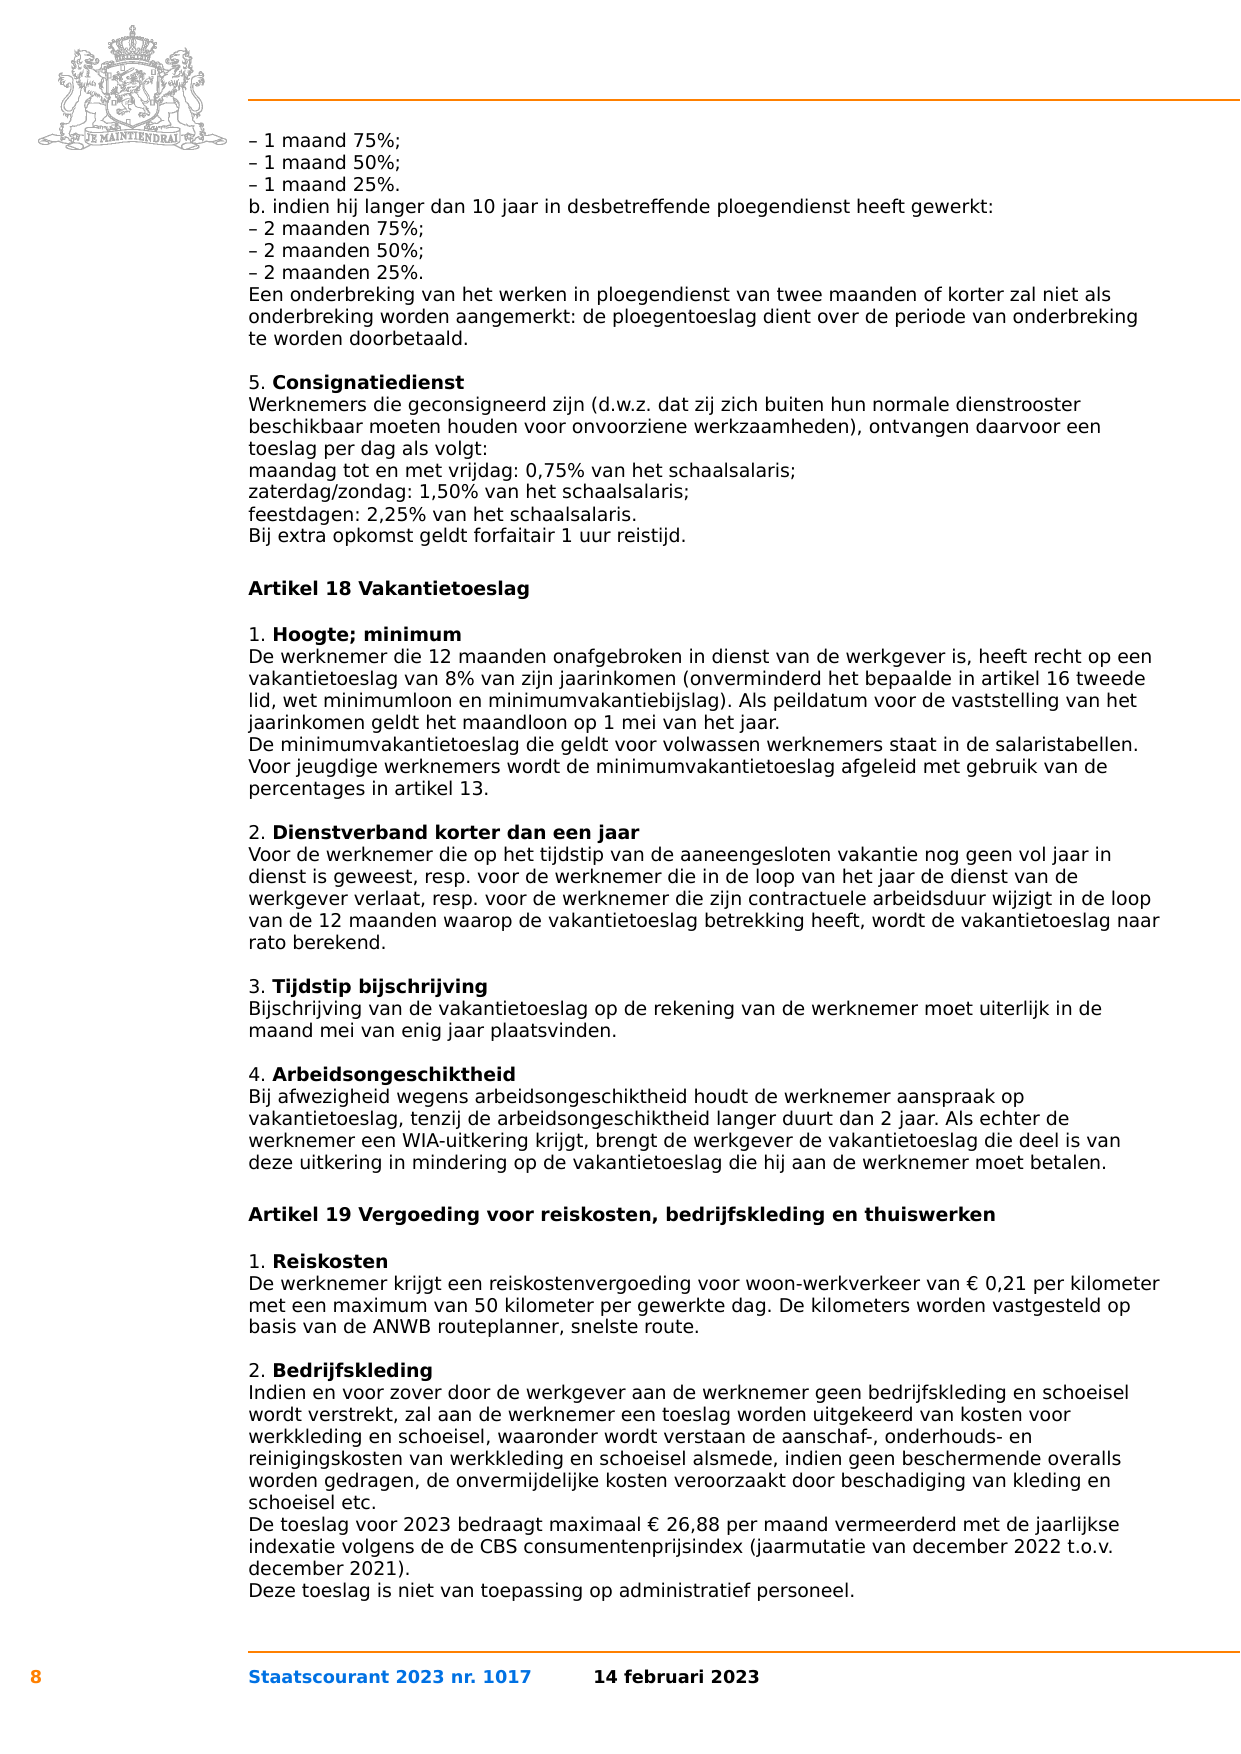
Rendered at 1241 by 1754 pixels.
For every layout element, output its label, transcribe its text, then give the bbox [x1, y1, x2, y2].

text b. indien hij langer dan 10 jaar in desbetreffende ploegendienst heeft gewerkt: [248, 196, 1163, 218]
text 4. Arbeidsongeschiktheid [248, 1064, 1163, 1086]
subtitle Artikel 19 Vergoeding voor reiskosten, bedrijfskleding en thuiswerken [248, 1203, 1163, 1226]
subtitle Artikel 18 Vakantietoeslag [248, 577, 1163, 599]
text De toeslag voor 2023 bedraagt maximaal € 26,88 per maand vermeerderd met de jaarlijkse indexatie volgens de de CBS consumentenprijsindex (jaarmutatie van december 2022 t.o.v. december 2021). [248, 1514, 1163, 1580]
text De werknemer krijgt een reiskostenvergoeding voor woon-werkverkeer van € 0,21 per kilometer met een maximum van 50 kilometer per gewerkte dag. De kilometers worden vastgesteld op basis van de ANWB routeplanner, snelste route. [248, 1272, 1163, 1338]
text 2. Bedrijfskleding [248, 1360, 1163, 1382]
text Voor de werknemer die op het tijdstip van de aaneengesloten vakantie nog geen vol jaar in dienst is geweest, resp. voor de werknemer die in de loop van het jaar de dienst van de werkgever verlaat, resp. voor de werknemer die zijn contractuele arbeidsduur wijzigt in de loop van de 12 maanden waarop de vakantietoeslag betrekking heeft, wordt de vakantietoeslag naar rato berekend. [248, 844, 1163, 954]
text – 1 maand 25%. [248, 174, 1163, 196]
text 1. Reiskosten [248, 1251, 1163, 1272]
text maandag tot en met vrijdag: 0,75% van het schaalsalaris; [248, 459, 1163, 481]
text Een onderbreking van het werken in ploegendienst van twee maanden of korter zal niet als onderbreking worden aangemerkt: de ploegentoeslag dient over de periode van onderbreking te worden doorbetaald. [248, 284, 1163, 350]
text Bij extra opkomst geldt forfaitair 1 uur reistijd. [248, 525, 1163, 547]
text 1. Hoogte; minimum [248, 624, 1163, 646]
text – 2 maanden 25%. [248, 262, 1163, 284]
picture [38, 25, 227, 150]
text feestdagen: 2,25% van het schaalsalaris. [248, 503, 1163, 525]
text Werknemers die geconsigneerd zijn (d.w.z. dat zij zich buiten hun normale dienstrooster beschikbaar moeten houden voor onvoorziene werkzaamheden), ontvangen daarvoor een toeslag per dag als volgt: [248, 393, 1163, 459]
text – 2 maanden 75%; [248, 218, 1163, 240]
text – 2 maanden 50%; [248, 240, 1163, 262]
text Bij afwezigheid wegens arbeidsongeschiktheid houdt de werknemer aanspraak op vakantietoeslag, tenzij de arbeidsongeschiktheid langer duurt dan 2 jaar. Als echter de werknemer een WIA-uitkering krijgt, brengt de werkgever de vakantietoeslag die deel is van deze uitkering in mindering op de vakantietoeslag die hij aan de werknemer moet betalen. [248, 1086, 1163, 1173]
text Indien en voor zover door de werkgever aan de werknemer geen bedrijfskleding en schoeisel wordt verstrekt, zal aan de werknemer een toeslag worden uitgekeerd van kosten voor werkkleding en schoeisel, waaronder wordt verstaan de aanschaf-, onderhouds- en reinigingskosten van werkkleding en schoeisel alsmede, indien geen beschermende overalls worden gedragen, de onvermijdelijke kosten veroorzaakt door beschadiging van kleding en schoeisel etc. [248, 1382, 1163, 1514]
text De minimumvakantietoeslag die geldt voor volwassen werknemers staat in de salaristabellen. Voor jeugdige werknemers wordt de minimumvakantietoeslag afgeleid met gebruik van de percentages in artikel 13. [248, 734, 1163, 800]
text zaterdag/zondag: 1,50% van het schaalsalaris; [248, 481, 1163, 503]
text Deze toeslag is niet van toepassing op administratief personeel. [248, 1580, 1163, 1602]
text 2. Dienstverband korter dan een jaar [248, 822, 1163, 844]
text Bijschrijving van de vakantietoeslag op de rekening van de werknemer moet uiterlijk in de maand mei van enig jaar plaatsvinden. [248, 998, 1163, 1042]
text De werknemer die 12 maanden onafgebroken in dienst van de werkgever is, heeft recht op een vakantietoeslag van 8% van zijn jaarinkomen (onverminderd het bepaalde in artikel 16 tweede lid, wet minimumloon en minimumvakantiebijslag). Als peildatum voor de vaststelling van het jaarinkomen geldt het maandloon op 1 mei van het jaar. [248, 646, 1163, 734]
text – 1 maand 75%; [248, 130, 1163, 152]
text 3. Tijdstip bijschrijving [248, 976, 1163, 998]
text – 1 maand 50%; [248, 152, 1163, 174]
text 5. Consignatiedienst [248, 372, 1163, 393]
